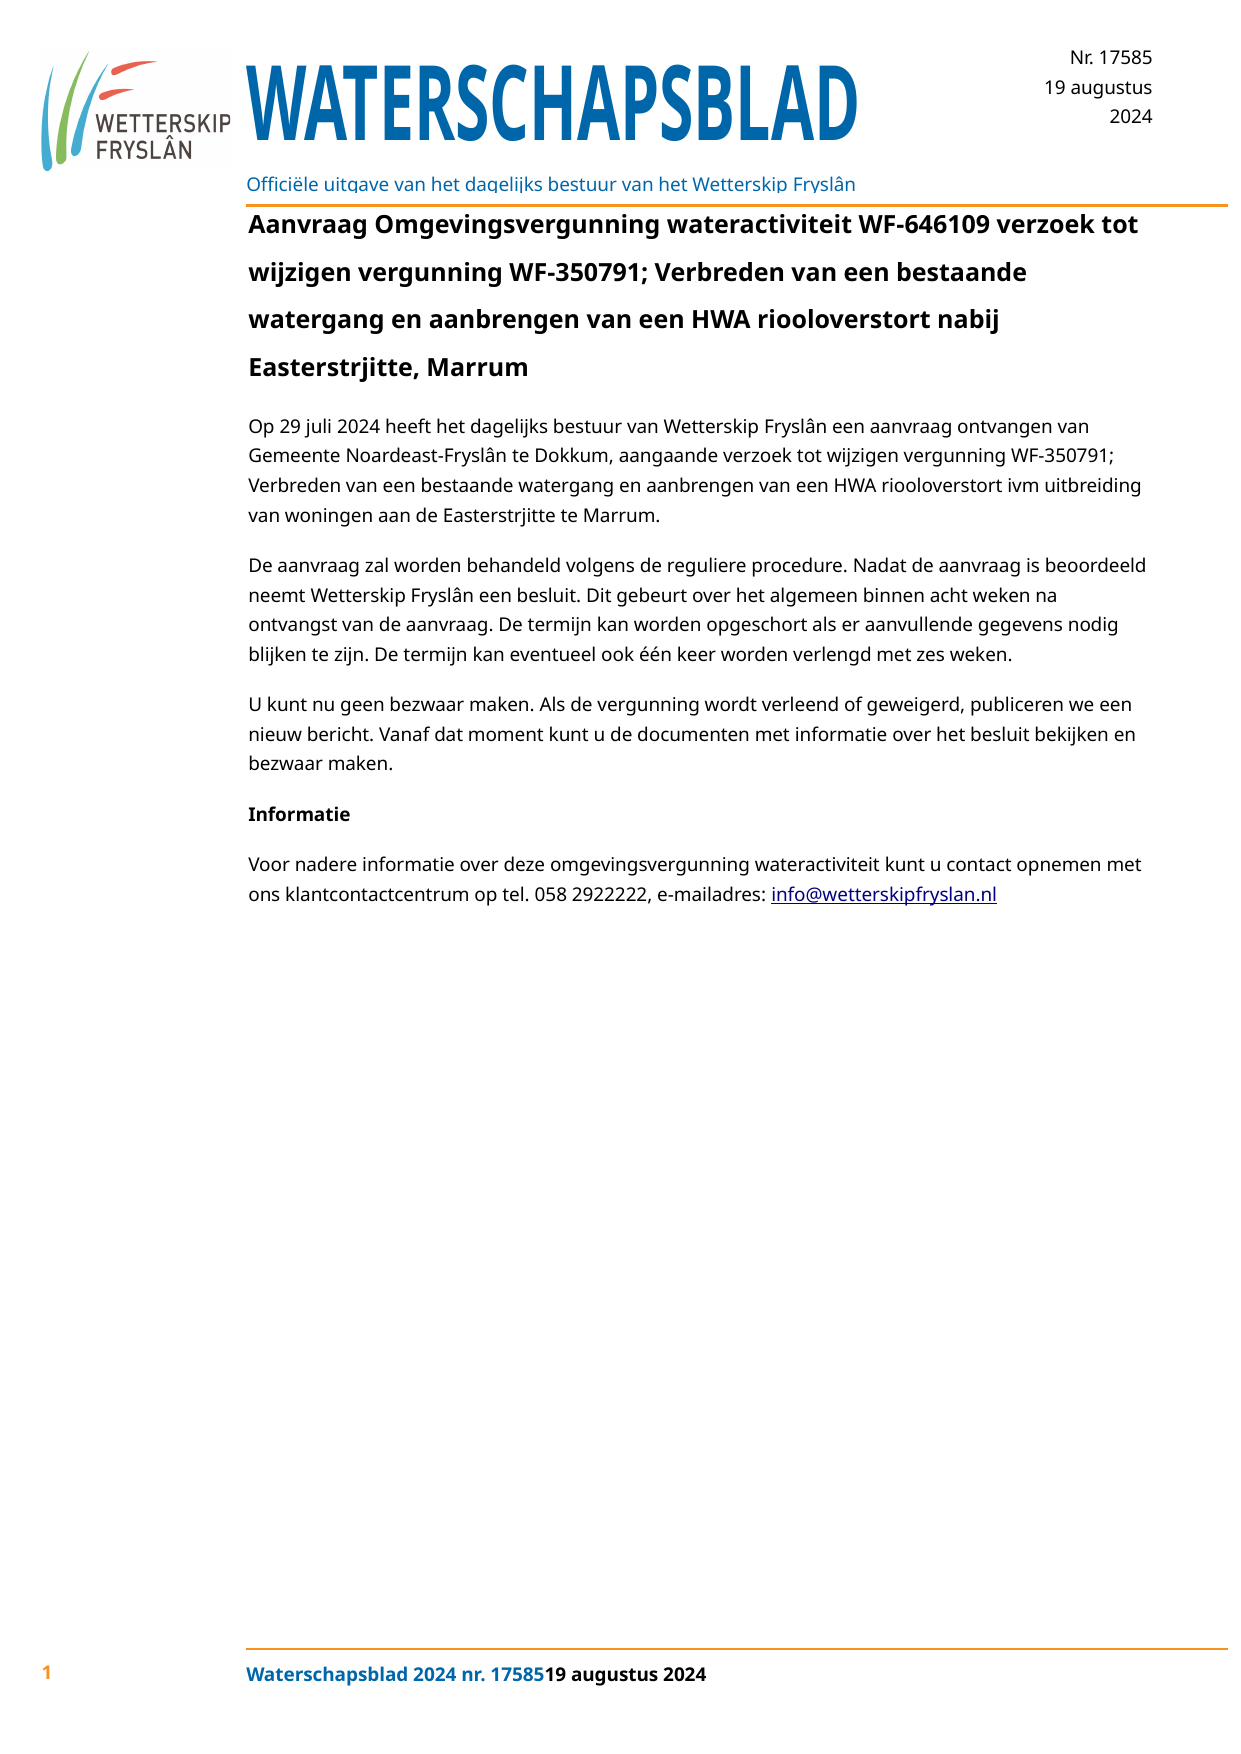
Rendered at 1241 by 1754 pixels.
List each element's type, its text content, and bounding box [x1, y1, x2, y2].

text Aanvraag Omgevingsvergunning wateractiviteit WF-646109 verzoek tot wijzigen vergunning WF-350791; Verbreden van een bestaande watergang en aanbrengen van een HWA riooloverstort nabij Easterstrjitte, Marrum [248, 207, 1152, 384]
text U kunt nu geen bezwaar maken. Als de vergunning wordt verleend of geweigerd, publiceren we een nieuw bericht. Vanaf dat moment kunt u de documenten met informatie over het besluit bekijken en bezwaar maken. [248, 691, 1152, 776]
text Op 29 juli 2024 heeft het dagelijks bestuur van Wetterskip Fryslân een aanvraag ontvangen van Gemeente Noardeast-Fryslân te Dokkum, aangaande verzoek tot wijzigen vergunning WF-350791; Verbreden van een bestaande watergang en aanbrengen van een HWA riooloverstort ivm uitbreiding van woningen aan de Easterstrjitte te Marrum. [248, 413, 1152, 528]
text Informatie [248, 801, 1152, 827]
text Voor nadere informatie over deze omgevingsvergunning wateractiviteit kunt u contact opnemen met ons klantcontactcentrum op tel. 058 2922222, e-mailadres: info@wetterskipfryslan.nl [248, 851, 1152, 907]
picture [41, 47, 231, 172]
text De aanvraag zal worden behandeld volgens de reguliere procedure. Nadat de aanvraag is beoordeeld neemt Wetterskip Fryslân een besluit. Dit gebeurt over het algemeen binnen acht weken na ontvangst van de aanvraag. De termijn kan worden opgeschort als er aanvullende gegevens nodig blijken te zijn. De termijn kan eventueel ook één keer worden verlengd met zes weken. [248, 552, 1152, 667]
